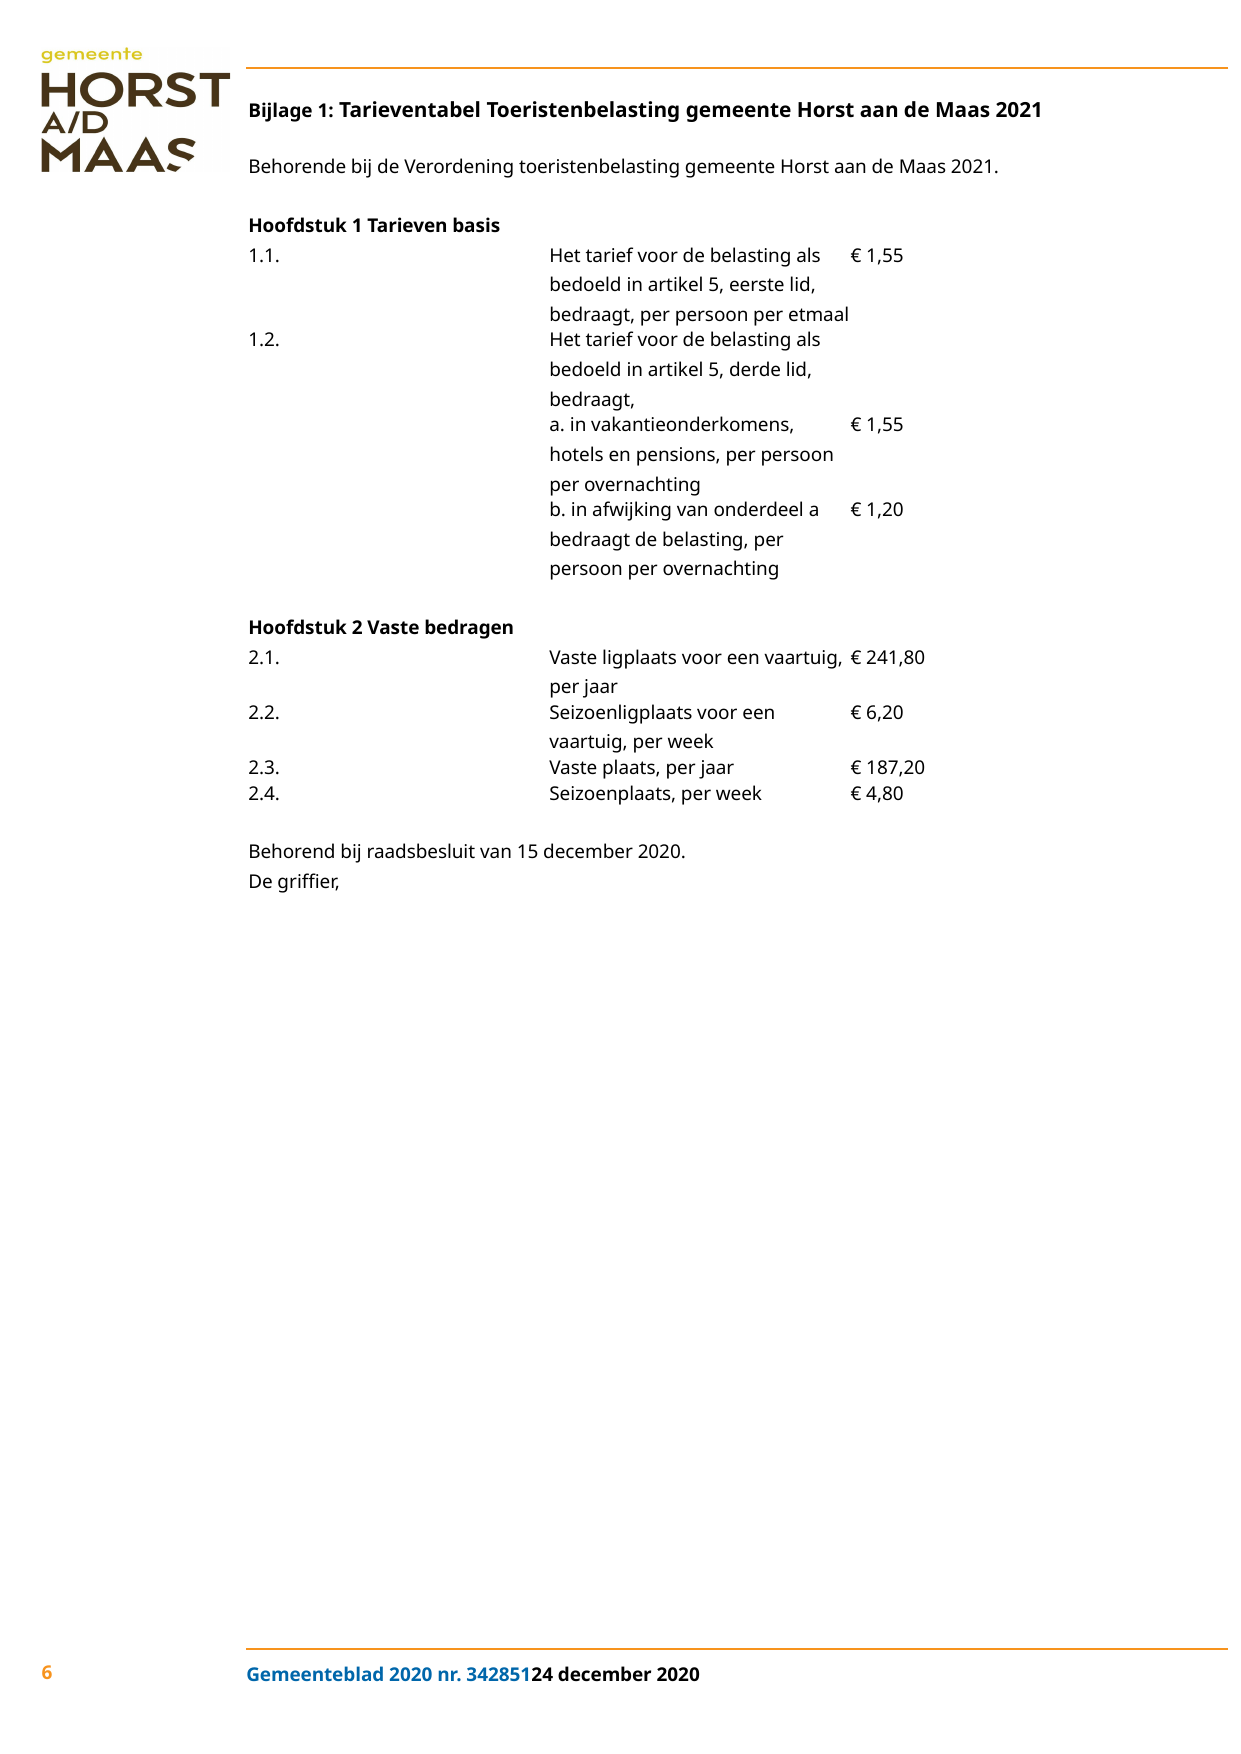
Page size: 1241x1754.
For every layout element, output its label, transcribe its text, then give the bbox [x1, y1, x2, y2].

text De griffier, [248, 868, 1152, 894]
table_cell [248, 412, 549, 496]
table_cell 2.4. [248, 780, 549, 806]
table_cell Het tarief voor de belasting als bedoeld in artikel 5, derde lid, bedraagt, [549, 327, 850, 412]
table_cell € 1,20 [850, 496, 1152, 581]
table_cell a. in vakantieonderkomens, hotels en pensions, per persoon per overnachting [549, 412, 850, 496]
picture [41, 47, 231, 172]
table_header € 1,55 [850, 242, 1152, 327]
table_cell Vaste plaats, per jaar [549, 755, 850, 780]
table_cell 2.3. [248, 755, 549, 780]
table_cell € 4,80 [850, 780, 1152, 806]
text Behorend bij raadsbesluit van 15 december 2020. [248, 839, 1152, 864]
table_cell € 6,20 [850, 699, 1152, 754]
table_header 1.1. [248, 242, 549, 327]
text Behorende bij de Verordening toeristenbelasting gemeente Horst aan de Maas 2021. [248, 153, 1152, 179]
table_cell [850, 327, 1152, 412]
table_cell € 1,55 [850, 412, 1152, 496]
text Hoofdstuk 1 Tarieven basis [248, 212, 1152, 238]
table_cell b. in afwijking van onderdeel a bedraagt de belasting, per persoon per overnachting [549, 496, 850, 581]
table_header Het tarief voor de belasting als bedoeld in artikel 5, eerste lid, bedraagt, per persoon per etmaal [549, 242, 850, 327]
table_cell 1.2. [248, 327, 549, 412]
table_cell [248, 496, 549, 581]
table_header Vaste ligplaats voor een vaartuig, per jaar [549, 644, 850, 699]
text Bijlage 1: Tarieventabel Toeristenbelasting gemeente Horst aan de Maas 2021 [248, 95, 1152, 123]
table_header € 241,80 [850, 644, 1152, 699]
text Hoofdstuk 2 Vaste bedragen [248, 614, 1152, 640]
table_cell € 187,20 [850, 755, 1152, 780]
table_cell Seizoenligplaats voor een vaartuig, per week [549, 699, 850, 754]
table_cell Seizoenplaats, per week [549, 780, 850, 806]
table_header 2.1. [248, 644, 549, 699]
table_cell 2.2. [248, 699, 549, 754]
